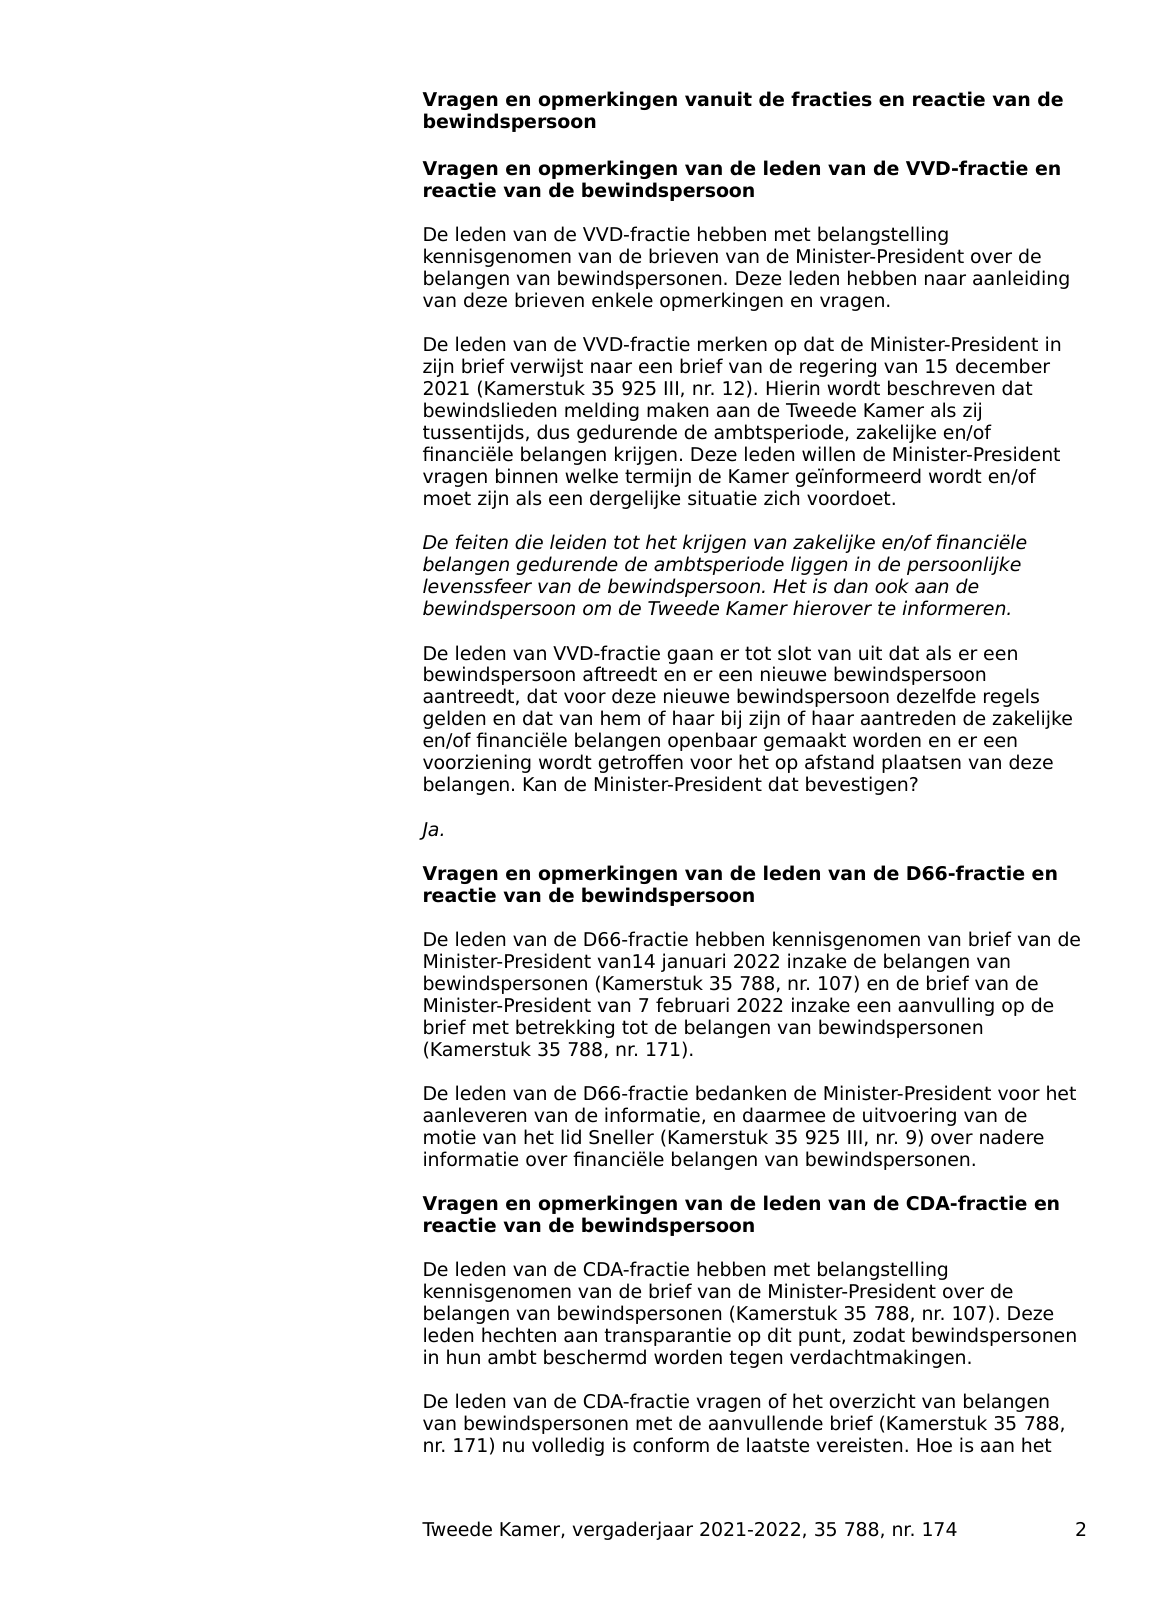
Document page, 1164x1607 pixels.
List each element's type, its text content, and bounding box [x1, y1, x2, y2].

text De leden van de VVD-fractie merken op dat de Minister-President in zijn brief verwijst naar een brief van de regering van 15 december 2021 (Kamerstuk 35 925 III, nr. 12). Hierin wordt beschreven dat bewindslieden melding maken aan de Tweede Kamer als zij tussentijds, dus gedurende de ambtsperiode, zakelijke en/of financiële belangen krijgen. Deze leden willen de Minister-President vragen binnen welke termijn de Kamer geïnformeerd wordt en/of moet zijn als een dergelijke situatie zich voordoet. [422, 334, 1087, 510]
subtitle Vragen en opmerkingen vanuit de fracties en reactie van de bewindspersoon [422, 89, 1087, 133]
text De leden van de D66-fractie hebben kennisgenomen van brief van de Minister-President van14 januari 2022 inzake de belangen van bewindspersonen (Kamerstuk 35 788, nr. 107) en de brief van de Minister-President van 7 februari 2022 inzake een aanvulling op de brief met betrekking tot de belangen van bewindspersonen (Kamerstuk 35 788, nr. 171). [422, 929, 1087, 1061]
text De leden van de CDA-fractie vragen of het overzicht van belangen van bewindspersonen met de aanvullende brief (Kamerstuk 35 788, nr. 171) nu volledig is conform de laatste vereisten. Hoe is aan het [422, 1391, 1087, 1457]
text De leden van de D66-fractie bedanken de Minister-President voor het aanleveren van de informatie, en daarmee de uitvoering van de motie van het lid Sneller (Kamerstuk 35 925 III, nr. 9) over nadere informatie over financiële belangen van bewindspersonen. [422, 1083, 1087, 1171]
text De leden van VVD-fractie gaan er tot slot van uit dat als er een bewindspersoon aftreedt en er een nieuwe bewindspersoon aantreedt, dat voor deze nieuwe bewindspersoon dezelfde regels gelden en dat van hem of haar bij zijn of haar aantreden de zakelijke en/of financiële belangen openbaar gemaakt worden en er een voorziening wordt getroffen voor het op afstand plaatsen van deze belangen. Kan de Minister-President dat bevestigen? [422, 642, 1087, 796]
text De feiten die leiden tot het krijgen van zakelijke en/of financiële belangen gedurende de ambtsperiode liggen in de persoonlijke levenssfeer van de bewindspersoon. Het is dan ook aan de bewindspersoon om de Tweede Kamer hierover te informeren. [422, 532, 1087, 620]
text De leden van de CDA-fractie hebben met belangstelling kennisgenomen van de brief van de Minister-President over de belangen van bewindspersonen (Kamerstuk 35 788, nr. 107). Deze leden hechten aan transparantie op dit punt, zodat bewindspersonen in hun ambt beschermd worden tegen verdachtmakingen. [422, 1259, 1087, 1369]
subtitle Vragen en opmerkingen van de leden van de CDA-fractie en reactie van de bewindspersoon [422, 1193, 1087, 1237]
text De leden van de VVD-fractie hebben met belangstelling kennisgenomen van de brieven van de Minister-President over de belangen van bewindspersonen. Deze leden hebben naar aanleiding van deze brieven enkele opmerkingen en vragen. [422, 224, 1087, 312]
text Ja. [422, 818, 1087, 840]
subtitle Vragen en opmerkingen van de leden van de VVD-fractie en reactie van de bewindspersoon [422, 158, 1087, 202]
subtitle Vragen en opmerkingen van de leden van de D66-fractie en reactie van de bewindspersoon [422, 863, 1087, 907]
